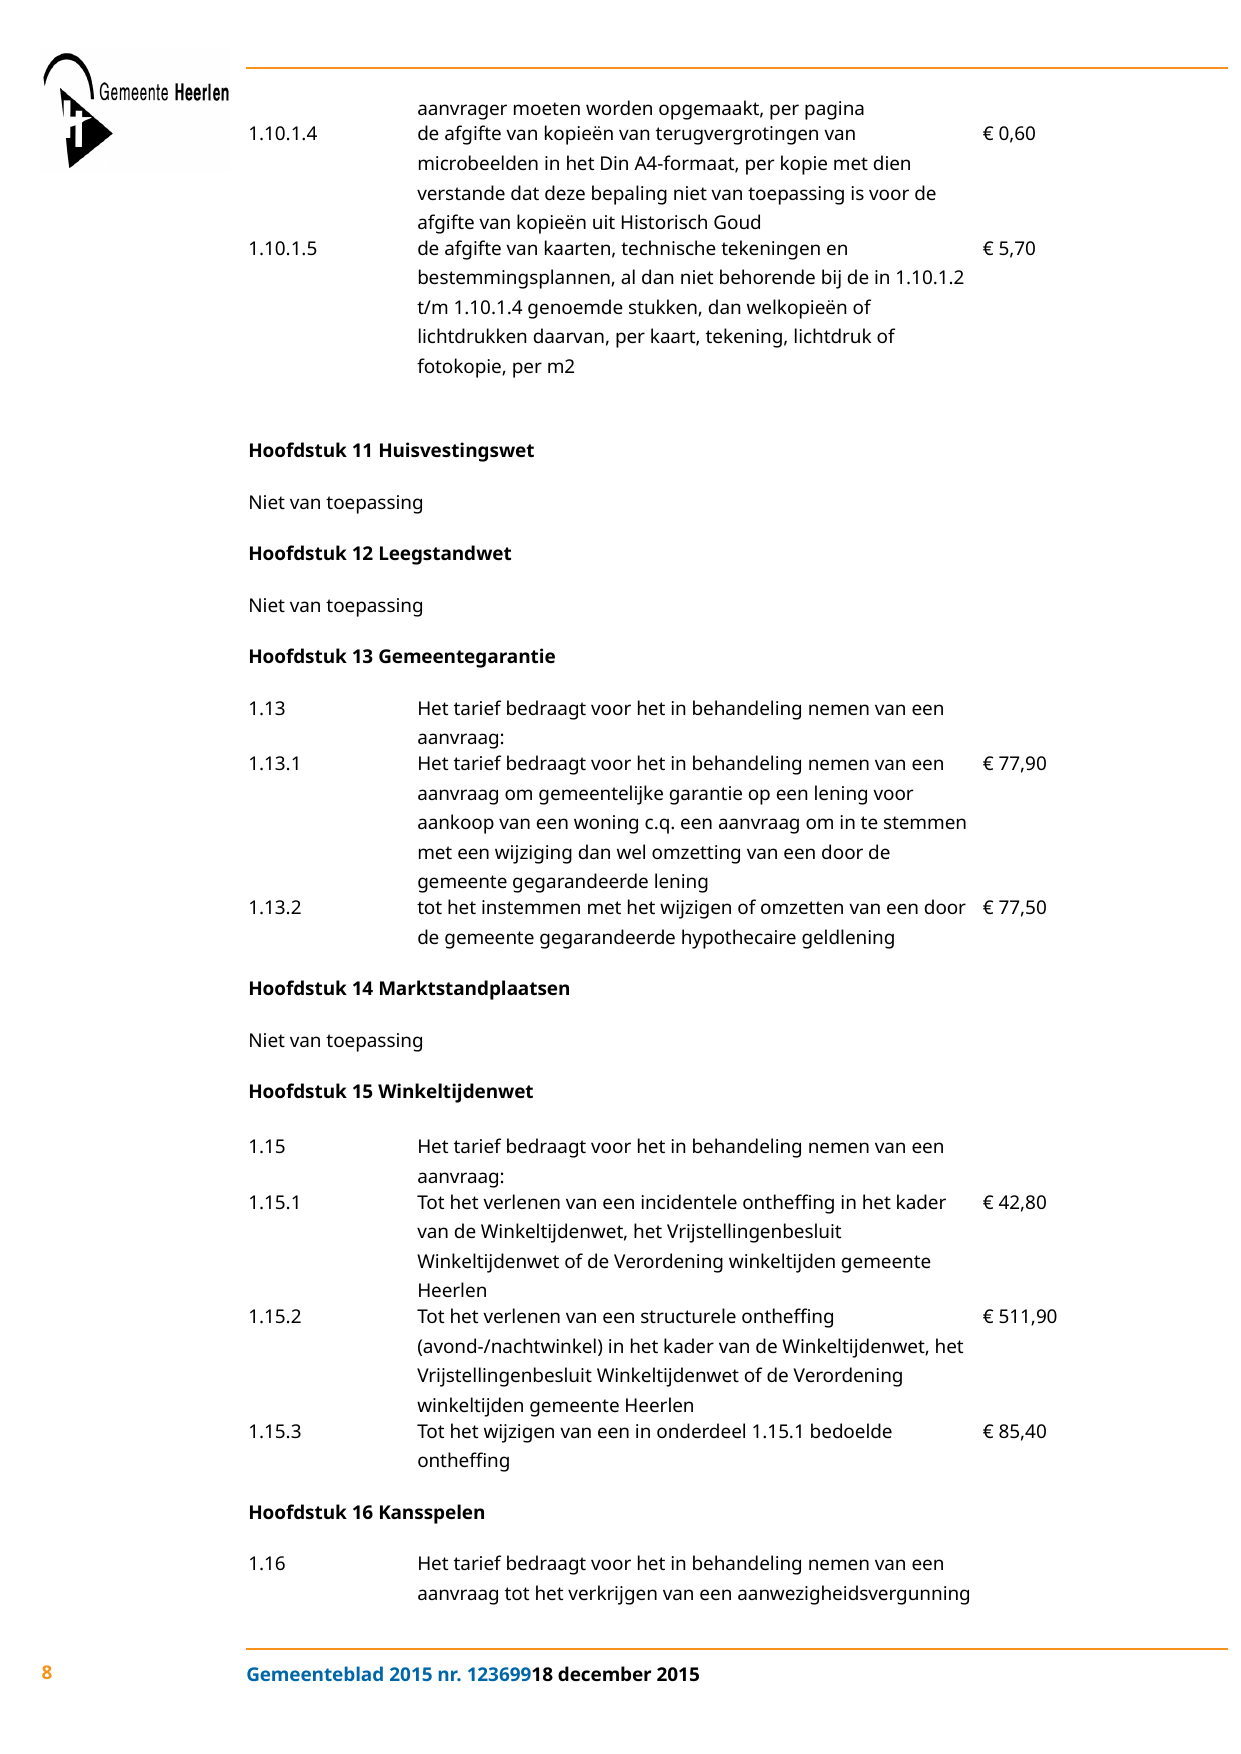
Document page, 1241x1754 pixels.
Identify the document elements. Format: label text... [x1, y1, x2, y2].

table_cell [417, 950, 983, 975]
table_cell Tot het wijzigen van een in onderdeel 1.15.1 bedoelde ontheffing [417, 1418, 983, 1473]
table_cell Het tarief bedraagt voor het in behandeling nemen van een aanvraag tot het verkrijgen van een aanwezigheidsvergunning [417, 1550, 983, 1606]
table_cell [248, 1525, 417, 1550]
table_cell [248, 515, 417, 541]
table_cell Hoofdstuk 16 Kansspelen [248, 1499, 983, 1525]
table_cell [248, 1001, 417, 1027]
table_cell Niet van toepassing [248, 1027, 983, 1053]
table_cell € 42,80 [983, 1189, 1152, 1303]
table_cell [983, 592, 1152, 618]
table_cell [248, 1473, 983, 1499]
table_cell [417, 1053, 983, 1078]
table_cell [248, 1053, 417, 1078]
table_cell 1.10.1.5 [248, 235, 417, 379]
table_cell [983, 1134, 1152, 1189]
table_cell [983, 379, 1152, 405]
table_cell 1.15.2 [248, 1304, 417, 1418]
table_cell [417, 515, 983, 541]
table_cell [417, 618, 983, 643]
table_cell [248, 566, 417, 592]
table_cell [983, 95, 1152, 121]
table_cell Het tarief bedraagt voor het in behandeling nemen van een aanvraag: [417, 1134, 983, 1189]
table_cell Het tarief bedraagt voor het in behandeling nemen van een aanvraag: [417, 695, 983, 750]
table_cell Hoofdstuk 12 Leegstandwet [248, 541, 983, 566]
table_cell 1.15 [248, 1134, 417, 1189]
table_cell [983, 695, 1152, 750]
table_cell [983, 1525, 1152, 1550]
table_cell 1.16 [248, 1550, 417, 1606]
table_cell de afgifte van kaarten, technische tekeningen en bestemmingsplannen, al dan niet behorende bij de in 1.10.1.2 t/m 1.10.1.4 genoemde stukken, dan welkopieën of lichtdrukken daarvan, per kaart, tekening, lichtdruk of fotokopie, per m2 [417, 235, 983, 379]
table_cell [248, 669, 417, 695]
table_cell aanvrager moeten worden opgemaakt, per pagina [417, 95, 983, 121]
table_cell [417, 464, 983, 489]
table_cell [417, 669, 983, 695]
table_cell [983, 489, 1152, 515]
table_cell Niet van toepassing [248, 489, 983, 515]
table_cell [983, 1053, 1152, 1078]
table_cell [248, 95, 417, 121]
picture [41, 47, 231, 172]
table_cell Het tarief bedraagt voor het in behandeling nemen van een aanvraag om gemeentelijke garantie op een lening voor aankoop van een woning c.q. een aanvraag om in te stemmen met een wijziging dan wel omzetting van een door de gemeente gegarandeerde lening [417, 750, 983, 894]
table_cell Tot het verlenen van een incidentele ontheffing in het kader van de Winkeltijdenwet, het Vrijstellingenbesluit Winkeltijdenwet of de Verordening winkeltijden gemeente Heerlen [417, 1189, 983, 1303]
table_cell [983, 1078, 1152, 1134]
table_header [983, 438, 1152, 463]
table_cell [248, 950, 417, 975]
table_cell 1.15.1 [248, 1189, 417, 1303]
table_cell [983, 515, 1152, 541]
table_cell [983, 1027, 1152, 1053]
table_cell [983, 1550, 1152, 1606]
table_cell [417, 379, 983, 405]
table_cell [983, 669, 1152, 695]
table_cell [983, 618, 1152, 643]
table_header Hoofdstuk 11 Huisvestingswet [248, 438, 983, 463]
table_cell [983, 1499, 1152, 1525]
table_cell [983, 975, 1152, 1001]
table_cell [248, 464, 417, 489]
table_cell [417, 566, 983, 592]
table_cell € 77,90 [983, 750, 1152, 894]
table_cell [983, 1473, 1152, 1499]
table_cell [983, 566, 1152, 592]
table_cell tot het instemmen met het wijzigen of omzetten van een door de gemeente gegarandeerde hypothecaire geldlening [417, 894, 983, 950]
table_cell de afgifte van kopieën van terugvergrotingen van microbeelden in het Din A4-formaat, per kopie met dien verstande dat deze bepaling niet van toepassing is voor de afgifte van kopieën uit Historisch Goud [417, 121, 983, 235]
table_cell [417, 1525, 983, 1550]
table_cell [417, 1001, 983, 1027]
table_cell [983, 644, 1152, 669]
table_cell 1.13.2 [248, 894, 417, 950]
table_cell [983, 1001, 1152, 1027]
table_cell € 5,70 [983, 235, 1152, 379]
table_cell Niet van toepassing [248, 592, 983, 618]
table_cell 1.10.1.4 [248, 121, 417, 235]
table_cell Hoofdstuk 14 Marktstandplaatsen [248, 975, 983, 1001]
table_cell 1.15.3 [248, 1418, 417, 1473]
table_cell [983, 541, 1152, 566]
table_cell Tot het verlenen van een structurele ontheffing (avond-/nachtwinkel) in het kader van de Winkeltijdenwet, het Vrijstellingenbesluit Winkeltijdenwet of de Verordening winkeltijden gemeente Heerlen [417, 1304, 983, 1418]
table_cell [983, 464, 1152, 489]
table_cell € 0,60 [983, 121, 1152, 235]
table_cell € 77,50 [983, 894, 1152, 950]
table_cell Hoofdstuk 13 Gemeentegarantie [248, 644, 983, 669]
table_cell 1.13 [248, 695, 417, 750]
table_cell € 85,40 [983, 1418, 1152, 1473]
table_cell Hoofdstuk 15 Winkeltijdenwet [248, 1078, 983, 1134]
table_cell [248, 379, 417, 405]
table_cell [983, 950, 1152, 975]
table_cell [248, 618, 417, 643]
table_cell 1.13.1 [248, 750, 417, 894]
table_cell € 511,90 [983, 1304, 1152, 1418]
